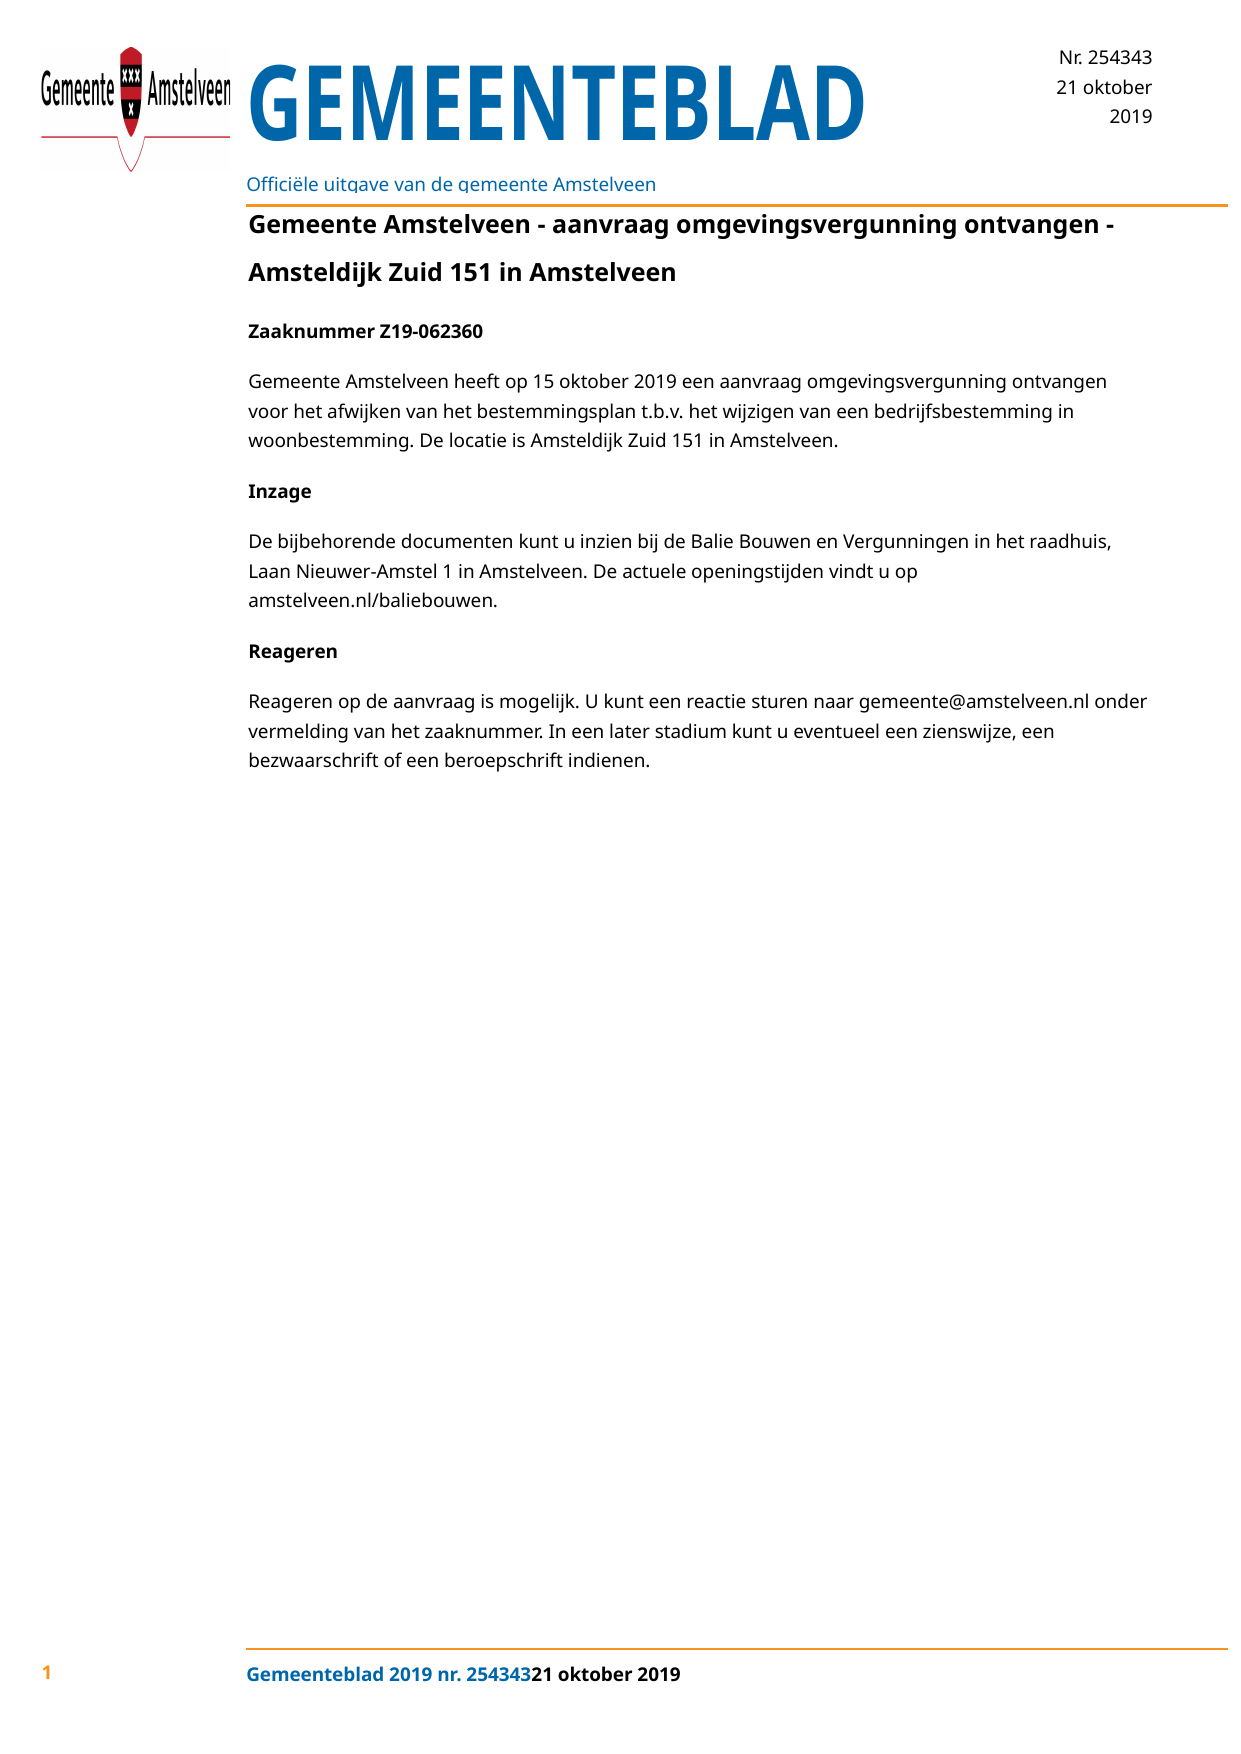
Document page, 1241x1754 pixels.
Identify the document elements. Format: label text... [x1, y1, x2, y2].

text Gemeente Amstelveen - aanvraag omgevingsvergunning ontvangen - Amsteldijk Zuid 151 in Amstelveen [248, 207, 1152, 288]
text Inzage [248, 478, 1152, 504]
text Zaaknummer Z19-062360 [248, 318, 1152, 344]
text De bijbehorende documenten kunt u inzien bij de Balie Bouwen en Vergunningen in het raadhuis, Laan Nieuwer-Amstel 1 in Amstelveen. De actuele openingstijden vindt u op amstelveen.nl/baliebouwen. [248, 528, 1152, 613]
text Reageren [248, 638, 1152, 664]
text Gemeente Amstelveen heeft op 15 oktober 2019 een aanvraag omgevingsvergunning ontvangen voor het afwijken van het bestemmingsplan t.b.v. het wijzigen van een bedrijfsbestemming in woonbestemming. De locatie is Amsteldijk Zuid 151 in Amstelveen. [248, 368, 1152, 453]
text Reageren op de aanvraag is mogelijk. U kunt een reactie sturen naar gemeente@amstelveen.nl onder vermelding van het zaaknummer. In een later stadium kunt u eventueel een zienswijze, een bezwaarschrift of een beroepschrift indienen. [248, 688, 1152, 773]
picture [41, 47, 231, 172]
